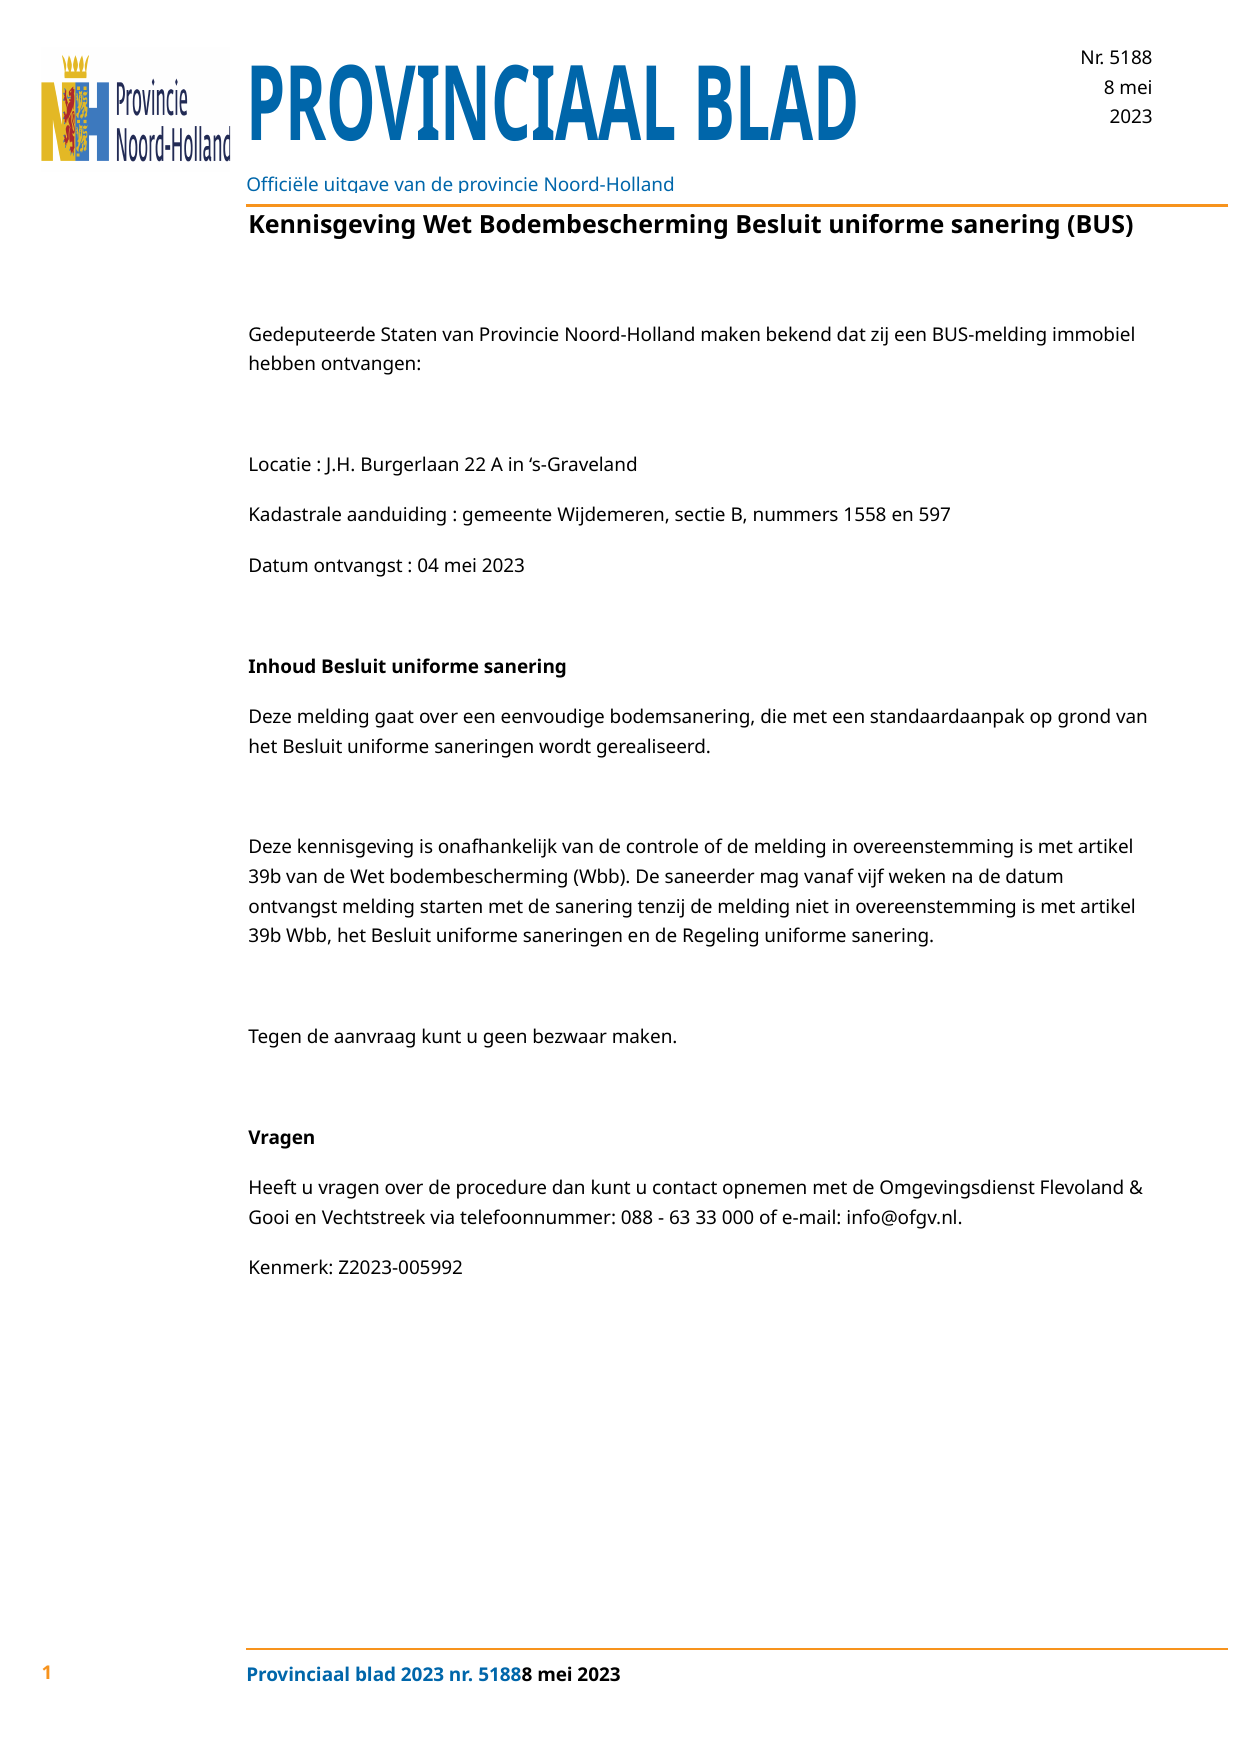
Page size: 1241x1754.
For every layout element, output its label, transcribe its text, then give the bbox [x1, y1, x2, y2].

text Vragen [248, 1124, 1152, 1150]
text Heeft u vragen over de procedure dan kunt u contact opnemen met de Omgevingsdienst Flevoland & Gooi en Vechtstreek via telefoonnummer: 088 - 63 33 000 of e-mail: info@ofgv.nl. [248, 1174, 1152, 1230]
text Datum ontvangst : 04 mei 2023 [248, 552, 1152, 578]
text Deze kennisgeving is onafhankelijk van de controle of de melding in overeenstemming is met artikel 39b van de Wet bodembescherming (Wbb). De saneerder mag vanaf vijf weken na de datum ontvangst melding starten met de sanering tenzij de melding niet in overeenstemming is met artikel 39b Wbb, het Besluit uniforme saneringen en de Regeling uniforme sanering. [248, 834, 1152, 948]
picture [41, 47, 231, 172]
text Locatie : J.H. Burgerlaan 22 A in ‘s-Graveland [248, 451, 1152, 477]
text Gedeputeerde Staten van Provincie Noord-Holland maken bekend dat zij een BUS-melding immobiel hebben ontvangen: [248, 321, 1152, 376]
text Kenmerk: Z2023-005992 [248, 1254, 1152, 1280]
text Tegen de aanvraag kunt u geen bezwaar maken. [248, 1023, 1152, 1049]
text Kennisgeving Wet Bodembescherming Besluit uniforme sanering (BUS) [248, 207, 1152, 241]
text Deze melding gaat over een eenvoudige bodemsanering, die met een standaardaanpak op grond van het Besluit uniforme saneringen wordt gerealiseerd. [248, 703, 1152, 758]
text Inhoud Besluit uniforme sanering [248, 653, 1152, 678]
text Kadastrale aanduiding : gemeente Wijdemeren, sectie B, nummers 1558 en 597 [248, 502, 1152, 527]
